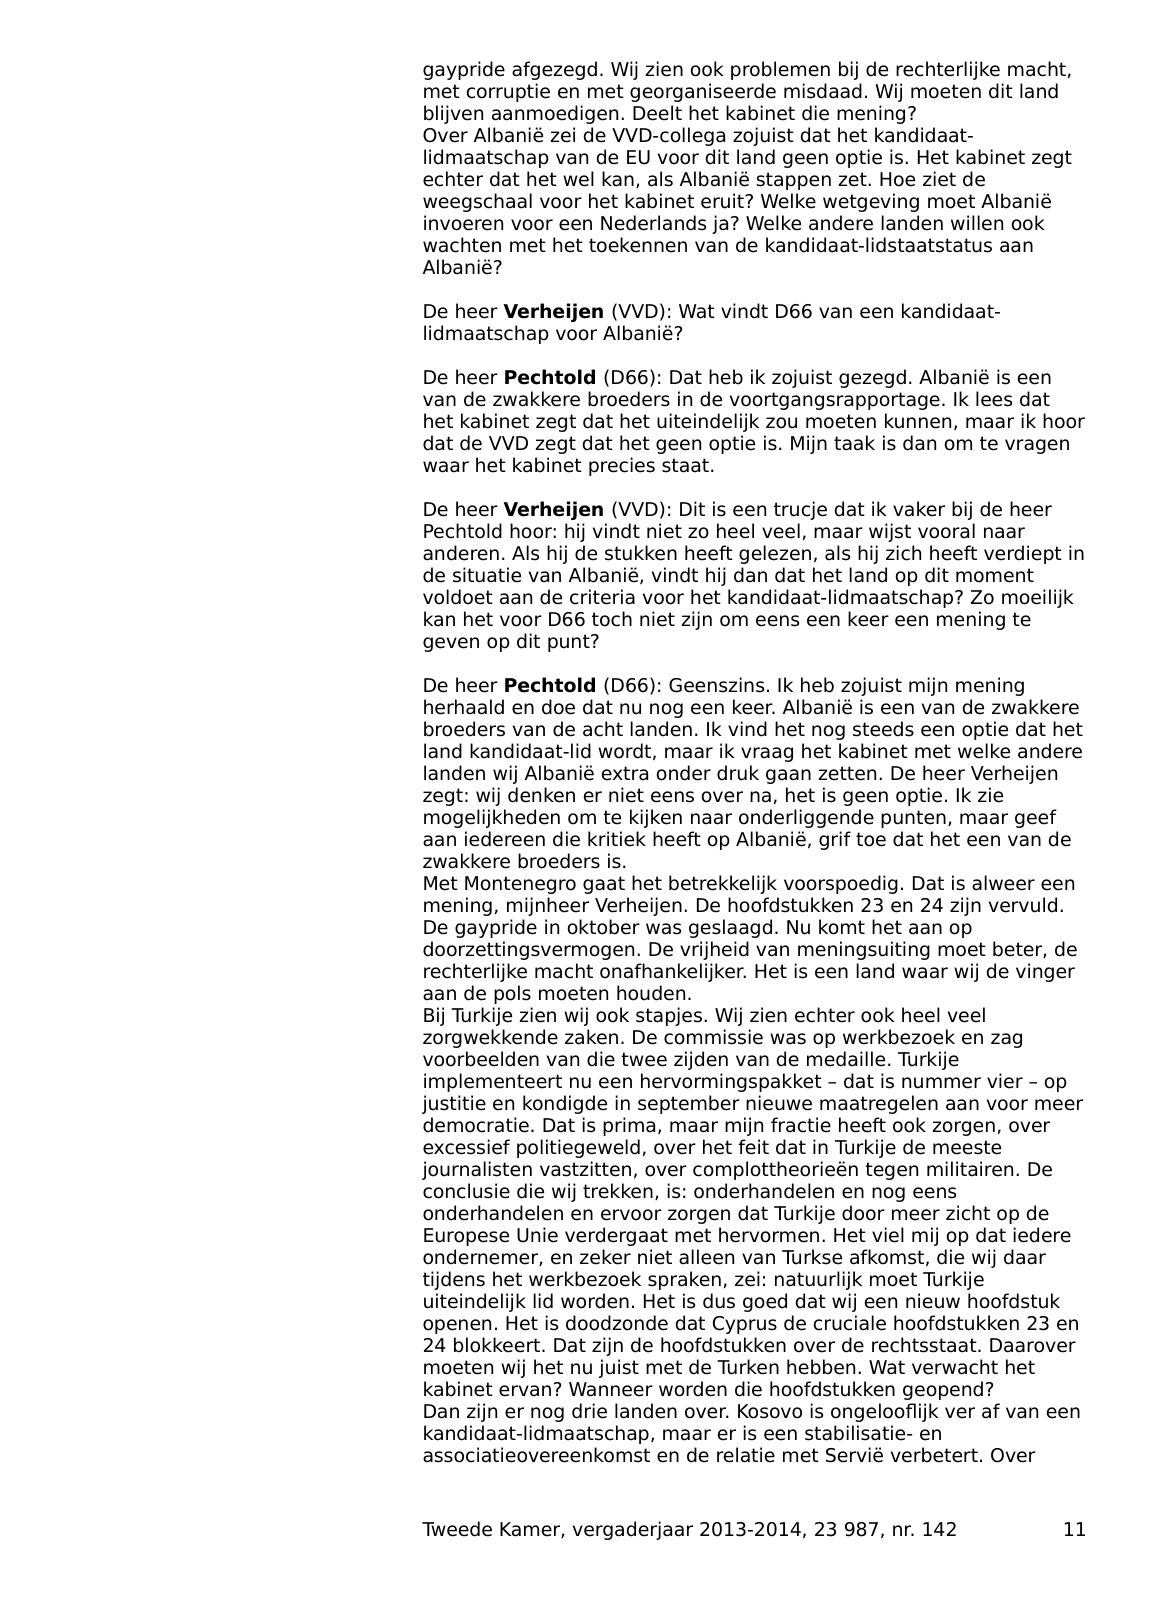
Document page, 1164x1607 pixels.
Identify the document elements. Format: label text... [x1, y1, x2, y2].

text De heer Pechtold (D66): Geenszins. Ik heb zojuist mijn mening herhaald en doe dat nu nog een keer. Albanië is een van de zwakkere broeders van de acht landen. Ik vind het nog steeds een optie dat het land kandidaat-lid wordt, maar ik vraag het kabinet met welke andere landen wij Albanië extra onder druk gaan zetten. De heer Verheijen zegt: wij denken er niet eens over na, het is geen optie. Ik zie mogelijkheden om te kijken naar onderliggende punten, maar geef aan iedereen die kritiek heeft op Albanië, grif toe dat het een van de zwakkere broeders is. [422, 675, 1087, 873]
text gaypride afgezegd. Wij zien ook problemen bij de rechterlijke macht, met corruptie en met georganiseerde misdaad. Wij moeten dit land blijven aanmoedigen. Deelt het kabinet die mening? [422, 59, 1087, 125]
text Dan zijn er nog drie landen over. Kosovo is ongelooflijk ver af van een kandidaat-lidmaatschap, maar er is een stabilisatie- en associatieovereenkomst en de relatie met Servië verbetert. Over [422, 1401, 1087, 1467]
text De heer Verheijen (VVD): Wat vindt D66 van een kandidaat-lidmaatschap voor Albanië? [422, 301, 1087, 345]
text De heer Pechtold (D66): Dat heb ik zojuist gezegd. Albanië is een van de zwakkere broeders in de voortgangsrapportage. Ik lees dat het kabinet zegt dat het uiteindelijk zou moeten kunnen, maar ik hoor dat de VVD zegt dat het geen optie is. Mijn taak is dan om te vragen waar het kabinet precies staat. [422, 367, 1087, 477]
text Bij Turkije zien wij ook stapjes. Wij zien echter ook heel veel zorgwekkende zaken. De commissie was op werkbezoek en zag voorbeelden van die twee zijden van de medaille. Turkije implementeert nu een hervormingspakket – dat is nummer vier – op justitie en kondigde in september nieuwe maatregelen aan voor meer democratie. Dat is prima, maar mijn fractie heeft ook zorgen, over excessief politiegeweld, over het feit dat in Turkije de meeste journalisten vastzitten, over complottheorieën tegen militairen. De conclusie die wij trekken, is: onderhandelen en nog eens onderhandelen en ervoor zorgen dat Turkije door meer zicht op de Europese Unie verdergaat met hervormen. Het viel mij op dat iedere ondernemer, en zeker niet alleen van Turkse afkomst, die wij daar tijdens het werkbezoek spraken, zei: natuurlijk moet Turkije uiteindelijk lid worden. Het is dus goed dat wij een nieuw hoofdstuk openen. Het is doodzonde dat Cyprus de cruciale hoofdstukken 23 en 24 blokkeert. Dat zijn de hoofdstukken over de rechtsstaat. Daarover moeten wij het nu juist met de Turken hebben. Wat verwacht het kabinet ervan? Wanneer worden die hoofdstukken geopend? [422, 1005, 1087, 1401]
text Over Albanië zei de VVD-collega zojuist dat het kandidaat-lidmaatschap van de EU voor dit land geen optie is. Het kabinet zegt echter dat het wel kan, als Albanië stappen zet. Hoe ziet de weegschaal voor het kabinet eruit? Welke wetgeving moet Albanië invoeren voor een Nederlands ja? Welke andere landen willen ook wachten met het toekennen van de kandidaat-lidstaatstatus aan Albanië? [422, 125, 1087, 279]
text Met Montenegro gaat het betrekkelijk voorspoedig. Dat is alweer een mening, mijnheer Verheijen. De hoofdstukken 23 en 24 zijn vervuld. De gaypride in oktober was geslaagd. Nu komt het aan op doorzettingsvermogen. De vrijheid van meningsuiting moet beter, de rechterlijke macht onafhankelijker. Het is een land waar wij de vinger aan de pols moeten houden. [422, 873, 1087, 1005]
text De heer Verheijen (VVD): Dit is een trucje dat ik vaker bij de heer Pechtold hoor: hij vindt niet zo heel veel, maar wijst vooral naar anderen. Als hij de stukken heeft gelezen, als hij zich heeft verdiept in de situatie van Albanië, vindt hij dan dat het land op dit moment voldoet aan de criteria voor het kandidaat-lidmaatschap? Zo moeilijk kan het voor D66 toch niet zijn om eens een keer een mening te geven op dit punt? [422, 499, 1087, 653]
